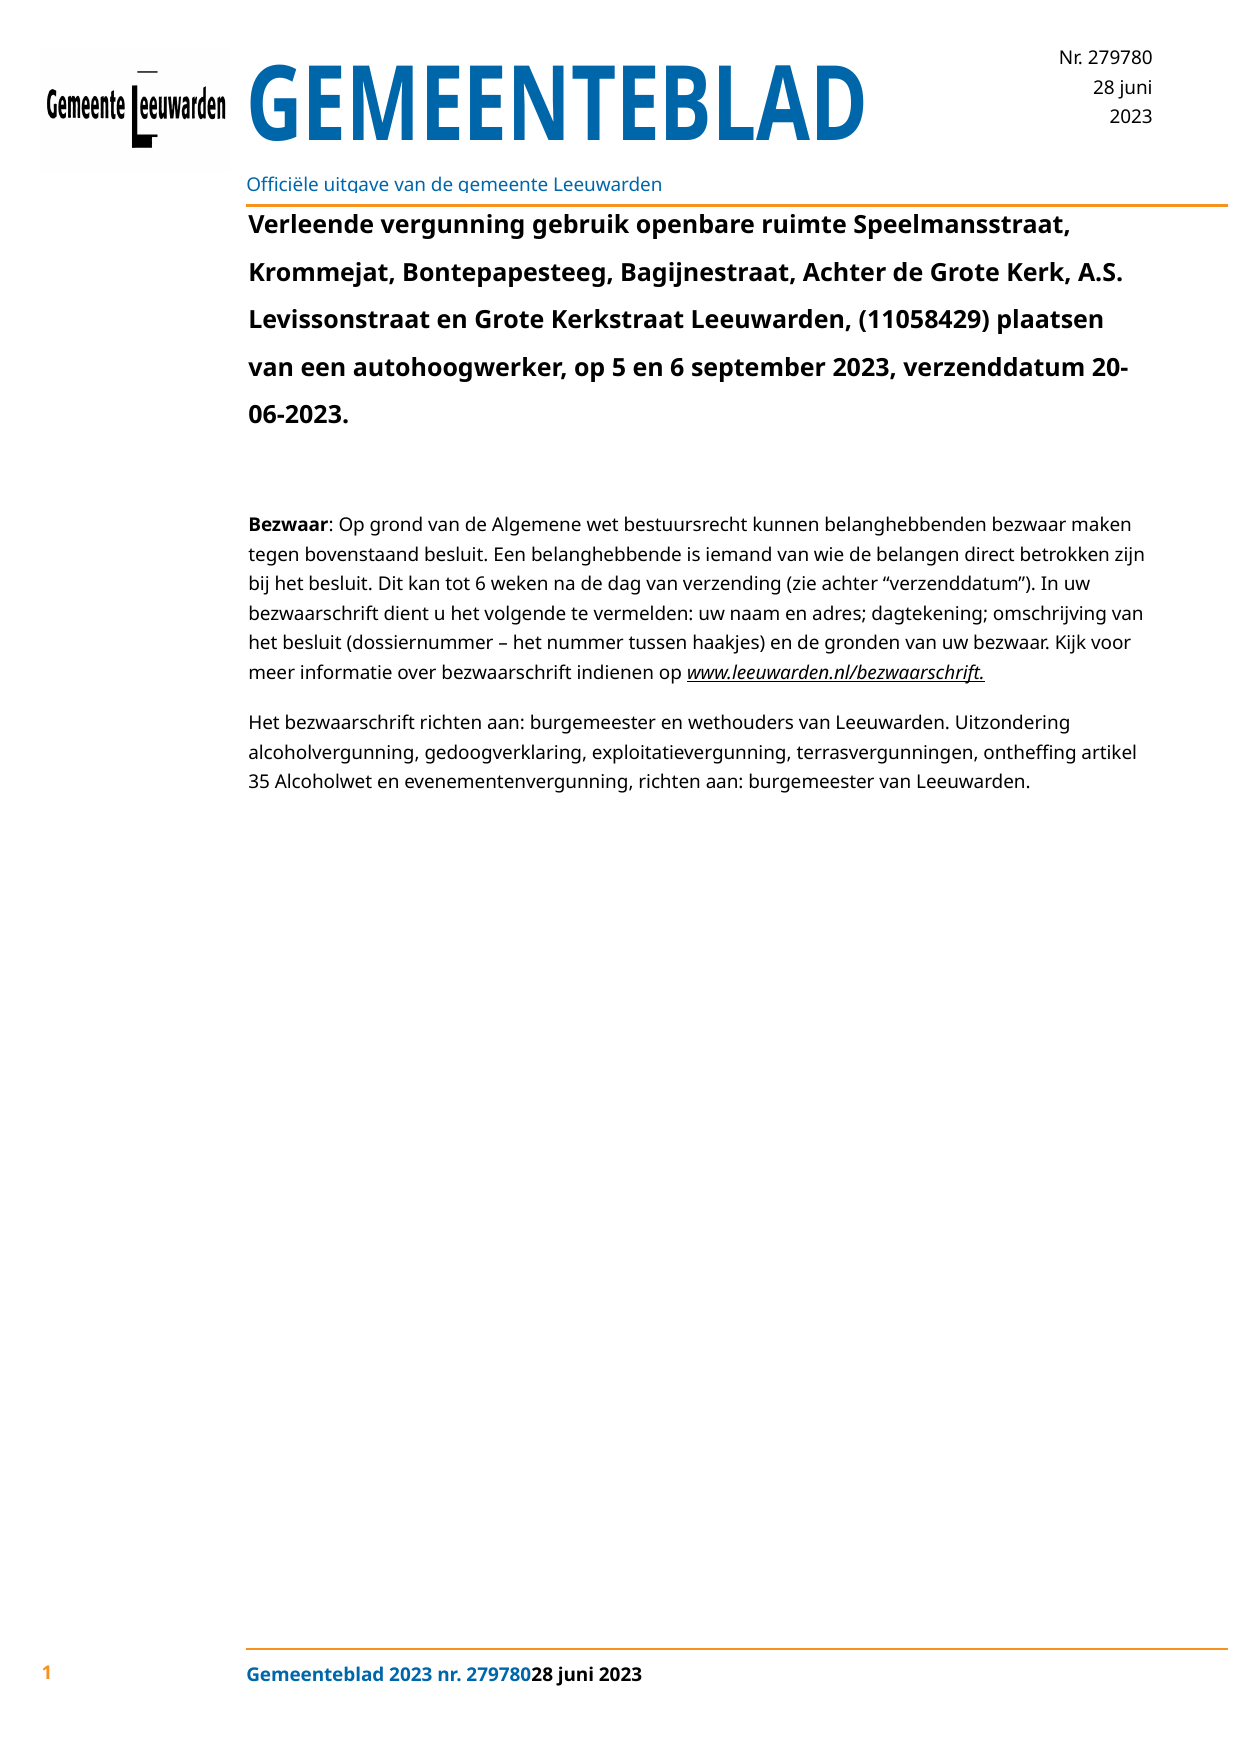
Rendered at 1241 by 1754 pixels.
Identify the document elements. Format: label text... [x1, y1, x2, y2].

picture [41, 47, 231, 172]
text Verleende vergunning gebruik openbare ruimte Speelmansstraat, Krommejat, Bontepapesteeg, Bagijnestraat, Achter de Grote Kerk, A.S. Levissonstraat en Grote Kerkstraat Leeuwarden, (11058429) plaatsen van een autohoogwerker, op 5 en 6 september 2023, verzenddatum 20-06-2023. [248, 207, 1152, 431]
text Bezwaar: Op grond van de Algemene wet bestuursrecht kunnen belanghebbenden bezwaar maken tegen bovenstaand besluit. Een belanghebbende is iemand van wie de belangen direct betrokken zijn bij het besluit. Dit kan tot 6 weken na de dag van verzending (zie achter “verzenddatum”). In uw bezwaarschrift dient u het volgende te vermelden: uw naam en adres; dagtekening; omschrijving van het besluit (dossiernummer – het nummer tussen haakjes) en de gronden van uw bezwaar. Kijk voor meer informatie over bezwaarschrift indienen op www.leeuwarden.nl/bezwaarschrift. [248, 511, 1152, 685]
text Het bezwaarschrift richten aan: burgemeester en wethouders van Leeuwarden. Uitzondering alcoholvergunning, gedoogverklaring, exploitatievergunning, terrasvergunningen, ontheffing artikel 35 Alcoholwet en evenementenvergunning, richten aan: burgemeester van Leeuwarden. [248, 709, 1152, 794]
